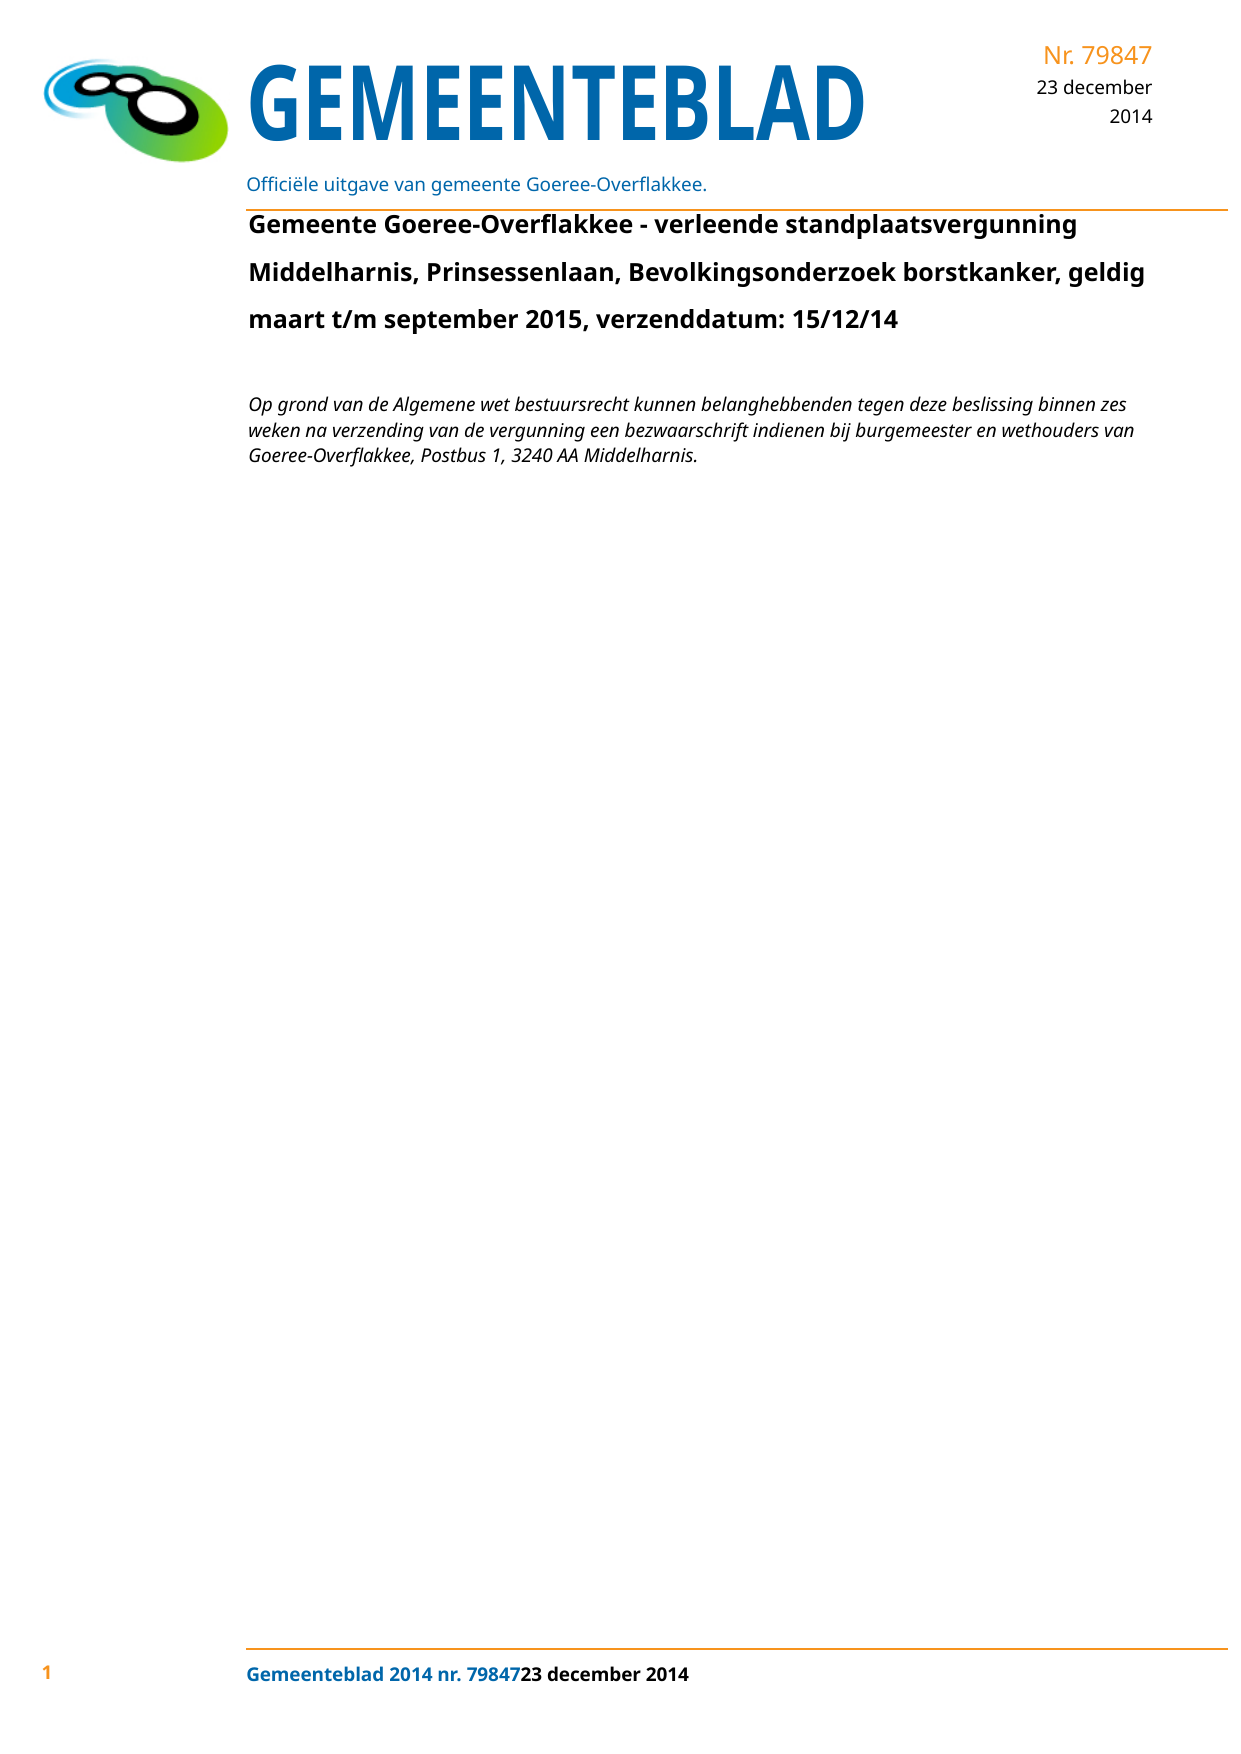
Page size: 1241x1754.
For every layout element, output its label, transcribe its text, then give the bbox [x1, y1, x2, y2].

text Gemeente Goeree-Overflakkee - verleende standplaatsvergunning Middelharnis, Prinsessenlaan, Bevolkingsonderzoek borstkanker, geldig maart t/m september 2015, verzenddatum: 15/12/14 [248, 211, 1152, 336]
text Op grond van de Algemene wet bestuursrecht kunnen belanghebbenden tegen deze beslissing binnen zes weken na verzending van de vergunning een bezwaarschrift indienen bij burgemeester en wethouders van Goeree-Overflakkee, Postbus 1, 3240 AA Middelharnis. [248, 391, 1152, 468]
picture [41, 47, 231, 172]
